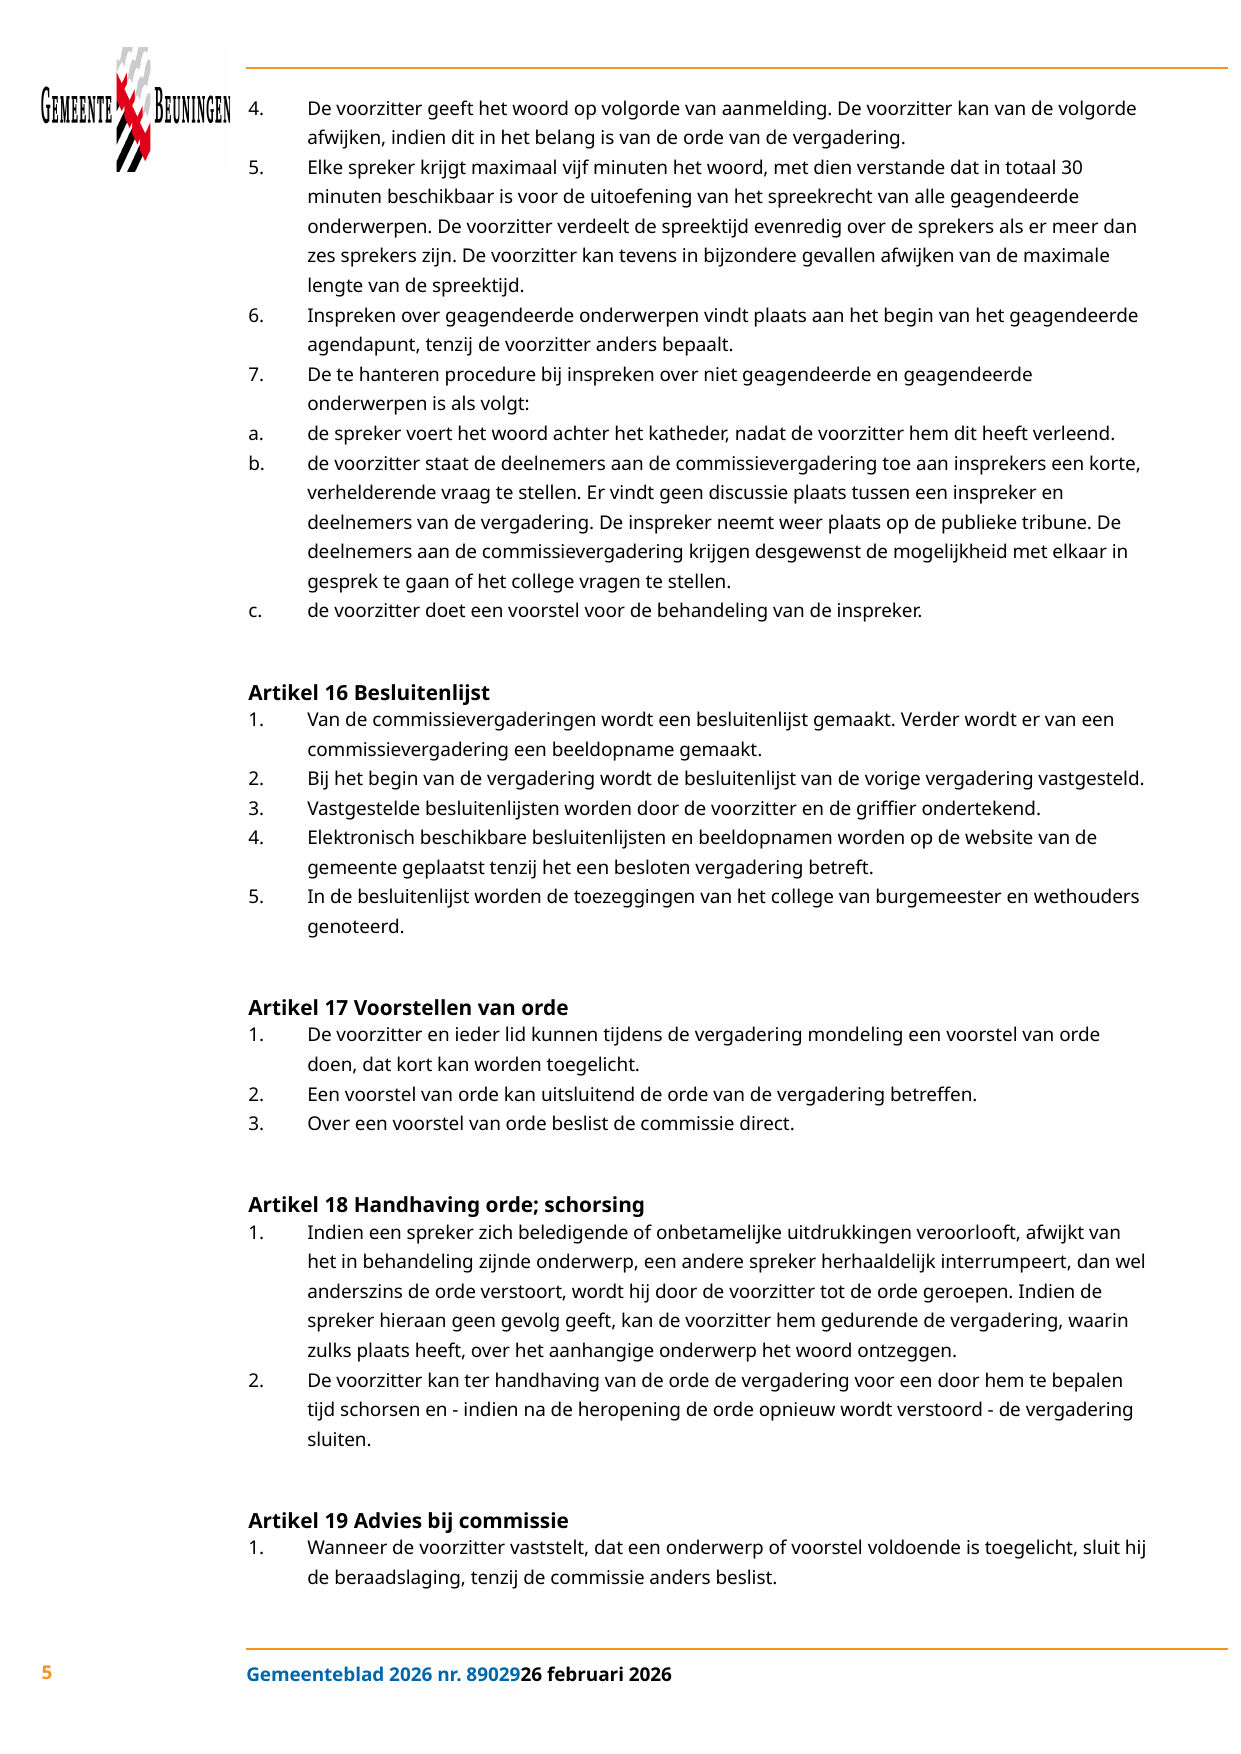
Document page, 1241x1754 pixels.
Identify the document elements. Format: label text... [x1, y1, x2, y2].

picture [41, 47, 231, 172]
text Artikel 19 Advies bij commissie [248, 1506, 1152, 1534]
list De voorzitter en ieder lid kunnen tijdens de vergadering mondeling een voorstel van orde doen, dat kort kan worden toegelicht. [248, 1022, 1152, 1077]
list De voorzitter kan ter handhaving van de orde de vergadering voor een door hem te bepalen tijd schorsen en - indien na de heropening de orde opnieuw wordt verstoord - de vergadering sluiten. [248, 1367, 1152, 1452]
text Artikel 17 Voorstellen van orde [248, 993, 1152, 1022]
text Artikel 18 Handhaving orde; schorsing [248, 1190, 1152, 1219]
list de spreker voert het woord achter het katheder, nadat de voorzitter hem dit heeft verleend. [248, 420, 1152, 446]
list de voorzitter doet een voorstel voor de behandeling van de inspreker. [248, 598, 1152, 623]
list Van de commissievergaderingen wordt een besluitenlijst gemaakt. Verder wordt er van een commissievergadering een beeldopname gemaakt. [248, 706, 1152, 761]
list Inspreken over geagendeerde onderwerpen vindt plaats aan het begin van het geagendeerde agendapunt, tenzij de voorzitter anders bepaalt. [248, 302, 1152, 357]
list Bij het begin van de vergadering wordt de besluitenlijst van de vorige vergadering vastgesteld. [248, 765, 1152, 791]
list Elke spreker krijgt maximaal vijf minuten het woord, met dien verstande dat in totaal 30 minuten beschikbaar is voor de uitoefening van het spreekrecht van alle geagendeerde onderwerpen. De voorzitter verdeelt de spreektijd evenredig over de sprekers als er meer dan zes sprekers zijn. De voorzitter kan tevens in bijzondere gevallen afwijken van de maximale lengte van de spreektijd. [248, 154, 1152, 298]
list Over een voorstel van orde beslist de commissie direct. [248, 1110, 1152, 1136]
list de voorzitter staat de deelnemers aan de commissievergadering toe aan insprekers een korte, verhelderende vraag te stellen. Er vindt geen discussie plaats tussen een inspreker en deelnemers van de vergadering. De inspreker neemt weer plaats op de publieke tribune. De deelnemers aan de commissievergadering krijgen desgewenst de mogelijkheid met elkaar in gesprek te gaan of het college vragen te stellen. [248, 450, 1152, 594]
text Artikel 16 Besluitenlijst [248, 678, 1152, 706]
list De voorzitter geeft het woord op volgorde van aanmelding. De voorzitter kan van de volgorde afwijken, indien dit in het belang is van de orde van de vergadering. [248, 95, 1152, 150]
list In de besluitenlijst worden de toezeggingen van het college van burgemeester en wethouders genoteerd. [248, 884, 1152, 939]
list Indien een spreker zich beledigende of onbetamelijke uitdrukkingen veroorlooft, afwijkt van het in behandeling zijnde onderwerp, een andere spreker herhaaldelijk interrumpeert, dan wel anderszins de orde verstoort, wordt hij door de voorzitter tot de orde geroepen. Indien de spreker hieraan geen gevolg geeft, kan de voorzitter hem gedurende de vergadering, waarin zulks plaats heeft, over het aanhangige onderwerp het woord ontzeggen. [248, 1219, 1152, 1363]
list Een voorstel van orde kan uitsluitend de orde van de vergadering betreffen. [248, 1081, 1152, 1107]
list Elektronisch beschikbare besluitenlijsten en beeldopnamen worden op de website van de gemeente geplaatst tenzij het een besloten vergadering betreft. [248, 824, 1152, 880]
list Vastgestelde besluitenlijsten worden door de voorzitter en de griffier ondertekend. [248, 795, 1152, 821]
list De te hanteren procedure bij inspreken over niet geagendeerde en geagendeerde onderwerpen is als volgt: [248, 361, 1152, 416]
list Wanneer de voorzitter vaststelt, dat een onderwerp of voorstel voldoende is toegelicht, sluit hij de beraadslaging, tenzij de commissie anders beslist. [248, 1534, 1152, 1590]
